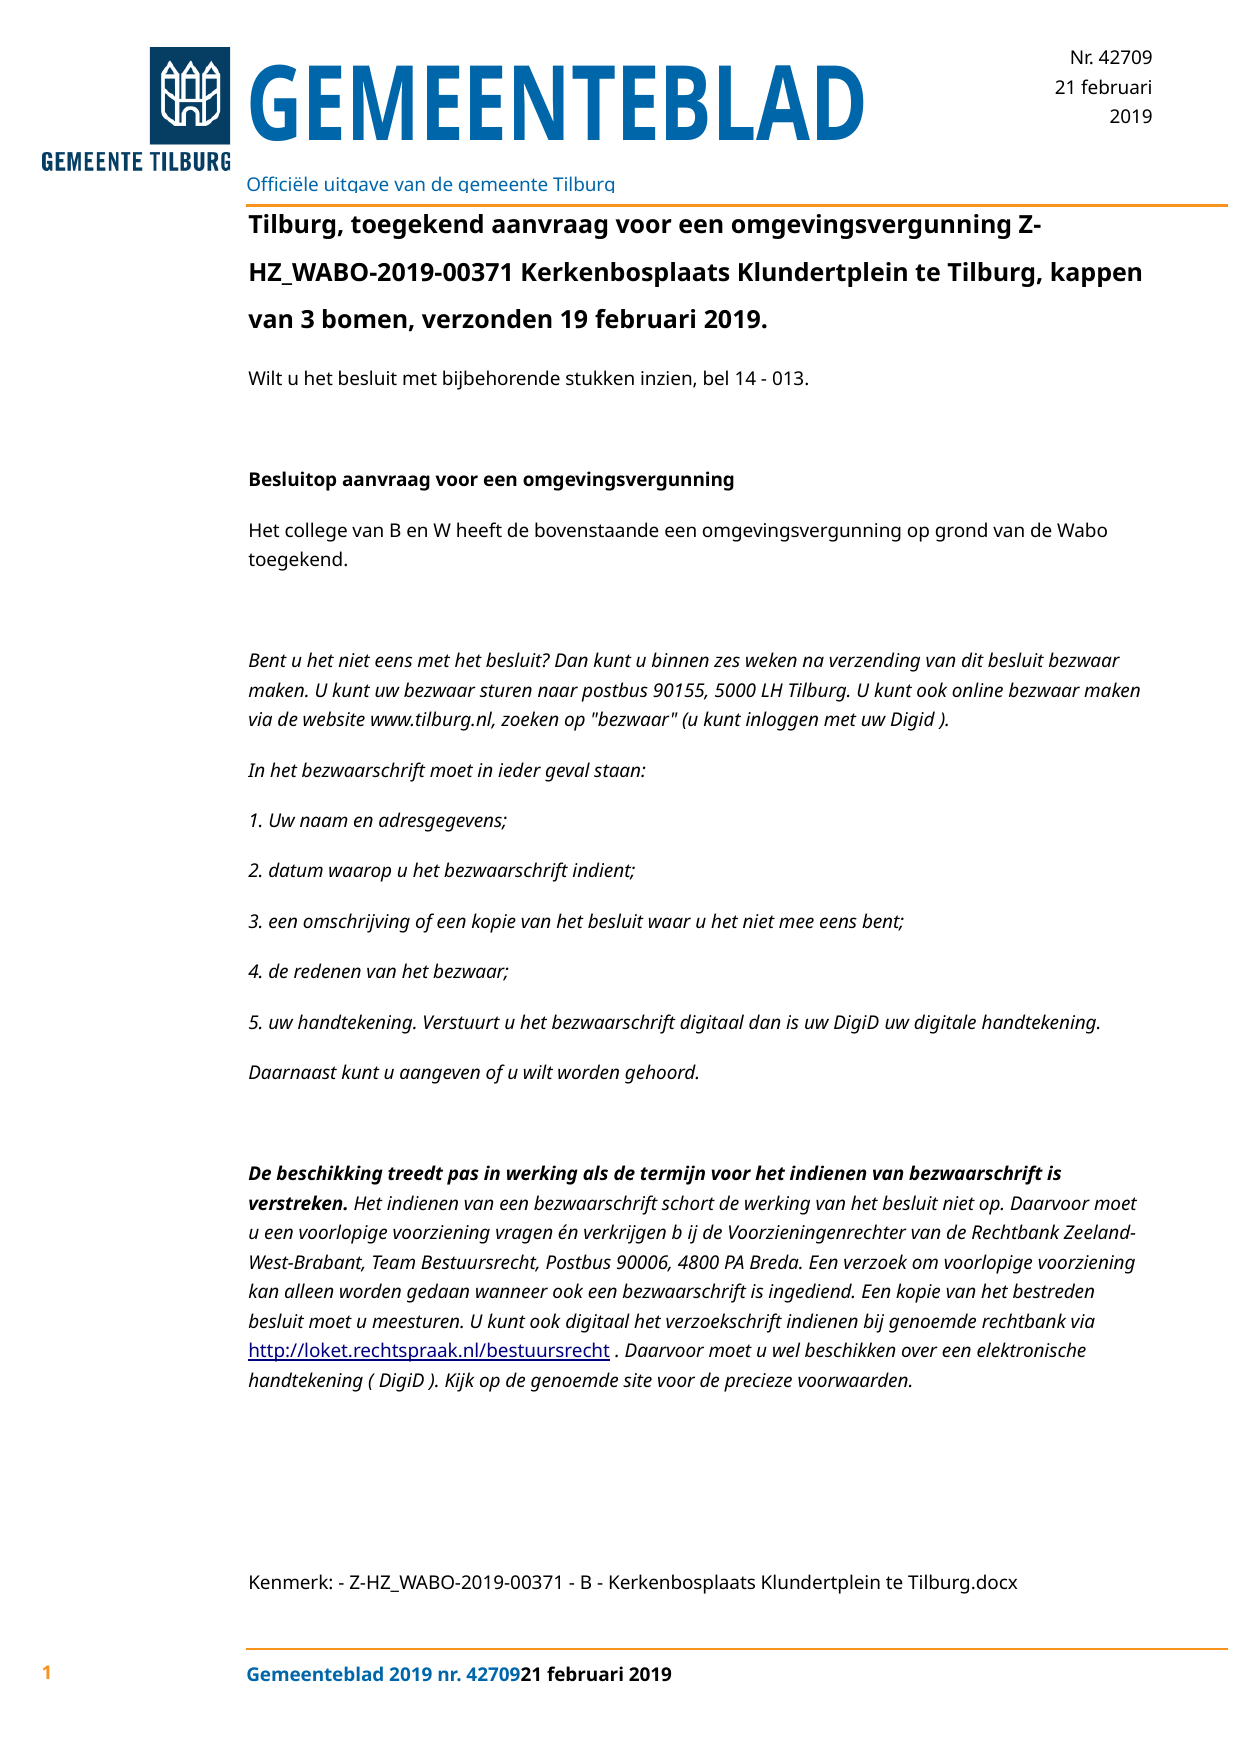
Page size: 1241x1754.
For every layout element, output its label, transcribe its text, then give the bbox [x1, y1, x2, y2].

text In het bezwaarschrift moet in ieder geval staan: [248, 757, 1152, 782]
text 2. datum waarop u het bezwaarschrift indient; [248, 858, 1152, 883]
text Besluitop aanvraag voor een omgevingsvergunning [248, 466, 1152, 492]
text Daarnaast kunt u aangeven of u wilt worden gehoord. [248, 1059, 1152, 1085]
text Kenmerk: - Z-HZ_WABO-2019-00371 - B - Kerkenbosplaats Klundertplein te Tilburg.docx [248, 1569, 1152, 1594]
text Het college van B en W heeft de bovenstaande een omgevingsvergunning op grond van de Wabo toegekend. [248, 517, 1152, 572]
text 1. Uw naam en adresgegevens; [248, 807, 1152, 833]
text 3. een omschrijving of een kopie van het besluit waar u het niet mee eens bent; [248, 908, 1152, 934]
text Wilt u het besluit met bijbehorende stukken inzien, bel 14 - 013. [248, 366, 1152, 391]
text De beschikking treedt pas in werking als de termijn voor het indienen van bezwaarschrift is verstreken. Het indienen van een bezwaarschrift schort de werking van het besluit niet op. Daarvoor moet u een voorlopige voorziening vragen én verkrijgen b ij de Voorzieningenrechter van de Rechtbank Zeeland-West-Brabant, Team Bestuursrecht, Postbus 90006, 4800 PA Breda. Een verzoek om voorlopige voorziening kan alleen worden gedaan wanneer ook een bezwaarschrift is ingediend. Een kopie van het bestreden besluit moet u meesturen. U kunt ook digitaal het verzoekschrift indienen bij genoemde rechtbank via http://loket.rechtspraak.nl/bestuursrecht . Daarvoor moet u wel beschikken over een elektronische handtekening ( DigiD ). Kijk op de genoemde site voor de precieze voorwaarden. [248, 1160, 1152, 1393]
text Tilburg, toegekend aanvraag voor een omgevingsvergunning Z-HZ_WABO-2019-00371 Kerkenbosplaats Klundertplein te Tilburg, kappen van 3 bomen, verzonden 19 februari 2019. [248, 207, 1152, 336]
text 5. uw handtekening. Verstuurt u het bezwaarschrift digitaal dan is uw DigiD uw digitale handtekening. [248, 1009, 1152, 1034]
text Bent u het niet eens met het besluit? Dan kunt u binnen zes weken na verzending van dit besluit bezwaar maken. U kunt uw bezwaar sturen naar postbus 90155, 5000 LH Tilburg. U kunt ook online bezwaar maken via de website www.tilburg.nl, zoeken op "bezwaar" (u kunt inloggen met uw Digid ). [248, 647, 1152, 732]
picture [41, 47, 231, 172]
text 4. de redenen van het bezwaar; [248, 958, 1152, 984]
